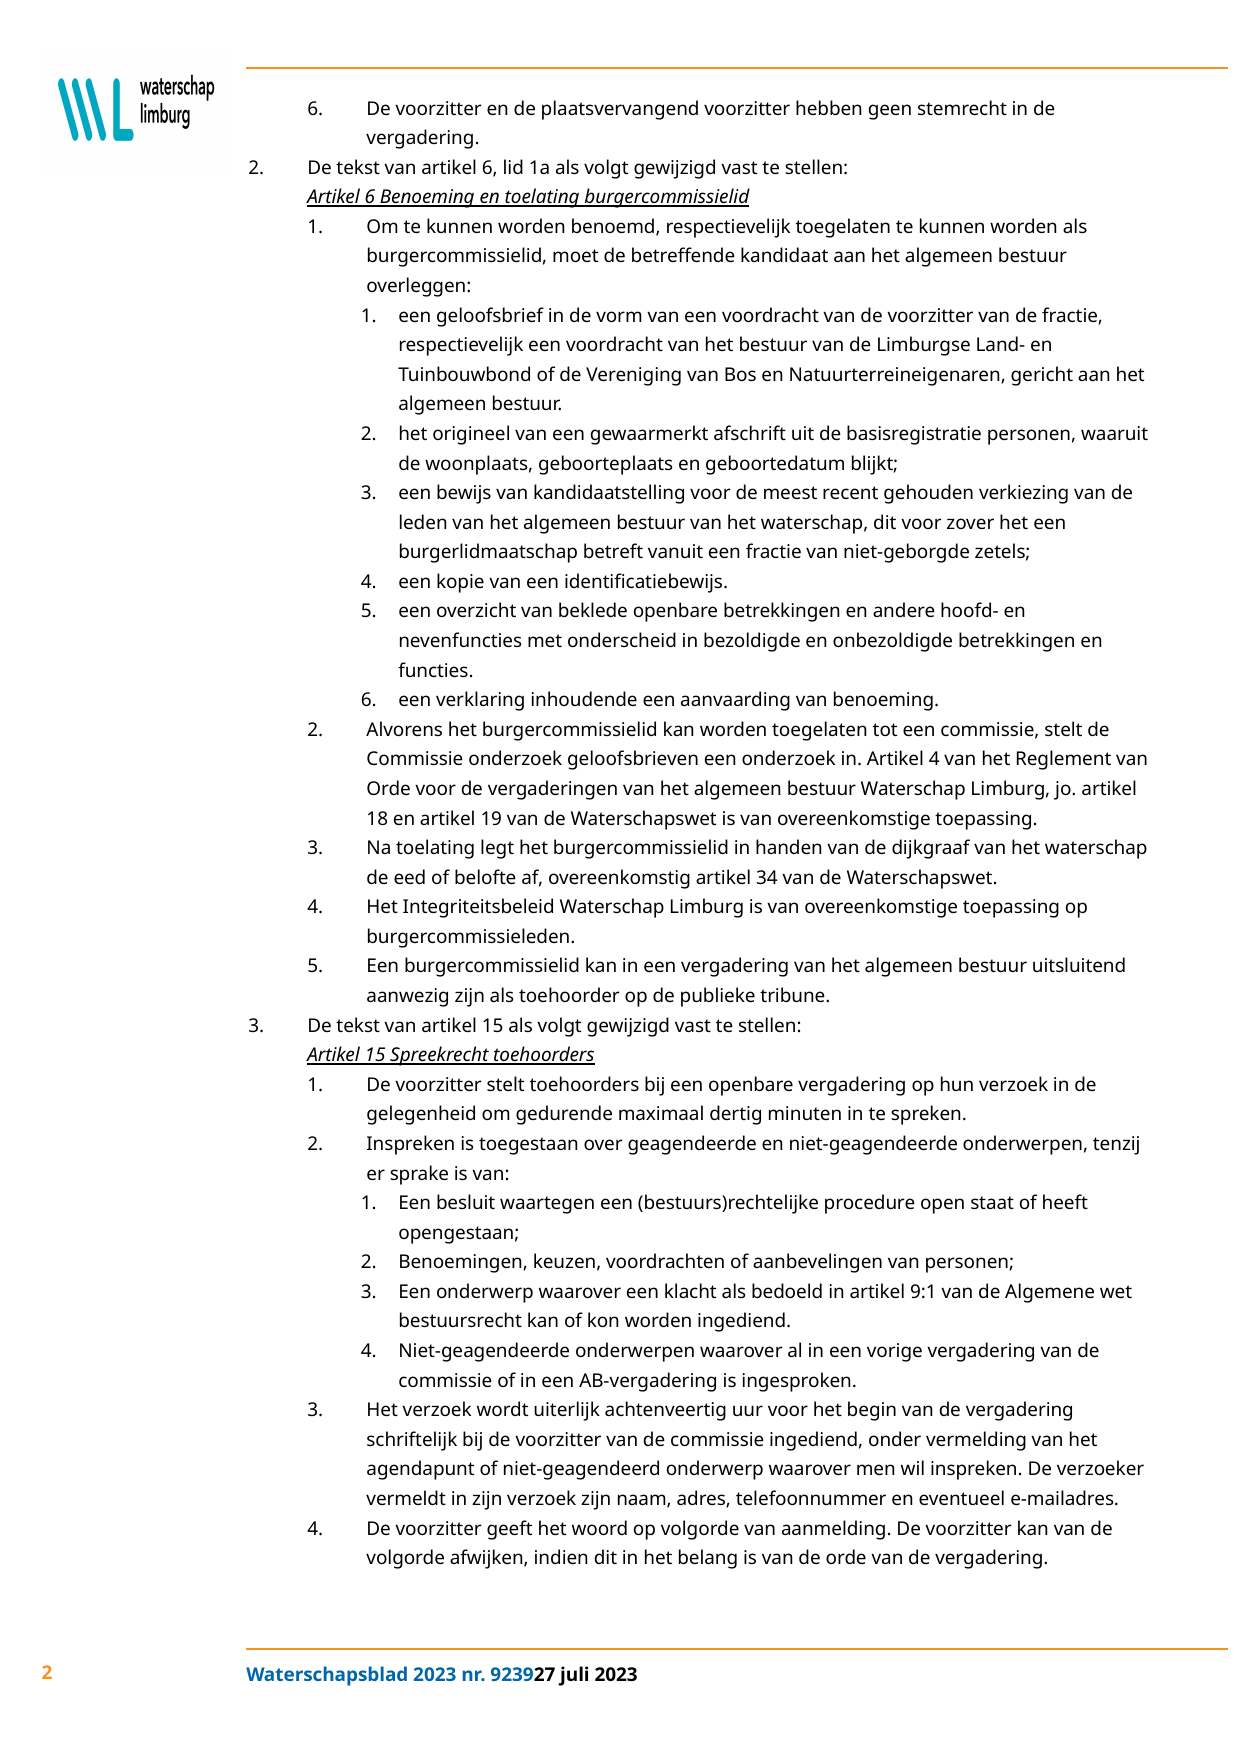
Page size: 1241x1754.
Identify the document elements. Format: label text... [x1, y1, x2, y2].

picture [41, 47, 231, 172]
list Artikel 6 Benoeming en toelating burgercommissielid [248, 183, 1152, 209]
list Alvorens het burgercommissielid kan worden toegelaten tot een commissie, stelt de Commissie onderzoek geloofsbrieven een onderzoek in. Artikel 4 van het Reglement van Orde voor de vergaderingen van het algemeen bestuur Waterschap Limburg, jo. artikel 18 en artikel 19 van de Waterschapswet is van overeenkomstige toepassing. [307, 716, 1152, 831]
list een bewijs van kandidaatstelling voor de meest recent gehouden verkiezing van de leden van het algemeen bestuur van het waterschap, dit voor zover het een burgerlidmaatschap betreft vanuit een fractie van niet-geborgde zetels; [361, 479, 1152, 564]
list Artikel 15 Spreekrecht toehoorders [248, 1041, 1152, 1067]
list De tekst van artikel 6, lid 1a als volgt gewijzigd vast te stellen: [248, 154, 1152, 180]
list De voorzitter geeft het woord op volgorde van aanmelding. De voorzitter kan van de volgorde afwijken, indien dit in het belang is van de orde van de vergadering. [307, 1515, 1152, 1570]
list het origineel van een gewaarmerkt afschrift uit de basisregistratie personen, waaruit de woonplaats, geboorteplaats en geboortedatum blijkt; [361, 420, 1152, 476]
list Om te kunnen worden benoemd, respectievelijk toegelaten te kunnen worden als burgercommissielid, moet de betreffende kandidaat aan het algemeen bestuur overleggen: [307, 213, 1152, 298]
list een kopie van een identificatiebewijs. [361, 568, 1152, 594]
list een overzicht van beklede openbare betrekkingen en andere hoofd- en nevenfuncties met onderscheid in bezoldigde en onbezoldigde betrekkingen en functies. [361, 598, 1152, 683]
list Het Integriteitsbeleid Waterschap Limburg is van overeenkomstige toepassing op burgercommissieleden. [307, 893, 1152, 949]
list een geloofsbrief in de vorm van een voordracht van de voorzitter van de fractie, respectievelijk een voordracht van het bestuur van de Limburgse Land- en Tuinbouwbond of de Vereniging van Bos en Natuurterreineigenaren, gericht aan het algemeen bestuur. [361, 302, 1152, 416]
list De tekst van artikel 15 als volgt gewijzigd vast te stellen: [248, 1012, 1152, 1038]
list De voorzitter en de plaatsvervangend voorzitter hebben geen stemrecht in de vergadering. [307, 95, 1152, 150]
list Inspreken is toegestaan over geagendeerde en niet-geagendeerde onderwerpen, tenzij er sprake is van: [307, 1130, 1152, 1186]
list De voorzitter stelt toehoorders bij een openbare vergadering op hun verzoek in de gelegenheid om gedurende maximaal dertig minuten in te spreken. [307, 1071, 1152, 1126]
list Een besluit waartegen een (bestuurs)rechtelijke procedure open staat of heeft opengestaan; [361, 1189, 1152, 1245]
list Benoemingen, keuzen, voordrachten of aanbevelingen van personen; [361, 1248, 1152, 1274]
list Na toelating legt het burgercommissielid in handen van de dijkgraaf van het waterschap de eed of belofte af, overeenkomstig artikel 34 van de Waterschapswet. [307, 834, 1152, 890]
list Een onderwerp waarover een klacht als bedoeld in artikel 9:1 van de Algemene wet bestuursrecht kan of kon worden ingediend. [361, 1278, 1152, 1333]
list Niet-geagendeerde onderwerpen waarover al in een vorige vergadering van de commissie of in een AB-vergadering is ingesproken. [361, 1337, 1152, 1393]
list Een burgercommissielid kan in een vergadering van het algemeen bestuur uitsluitend aanwezig zijn als toehoorder op de publieke tribune. [307, 953, 1152, 1008]
list Het verzoek wordt uiterlijk achtenveertig uur voor het begin van de vergadering schriftelijk bij de voorzitter van de commissie ingediend, onder vermelding van het agendapunt of niet-geagendeerd onderwerp waarover men wil inspreken. De verzoeker vermeldt in zijn verzoek zijn naam, adres, telefoonnummer en eventueel e-mailadres. [307, 1396, 1152, 1511]
list een verklaring inhoudende een aanvaarding van benoeming. [361, 686, 1152, 712]
